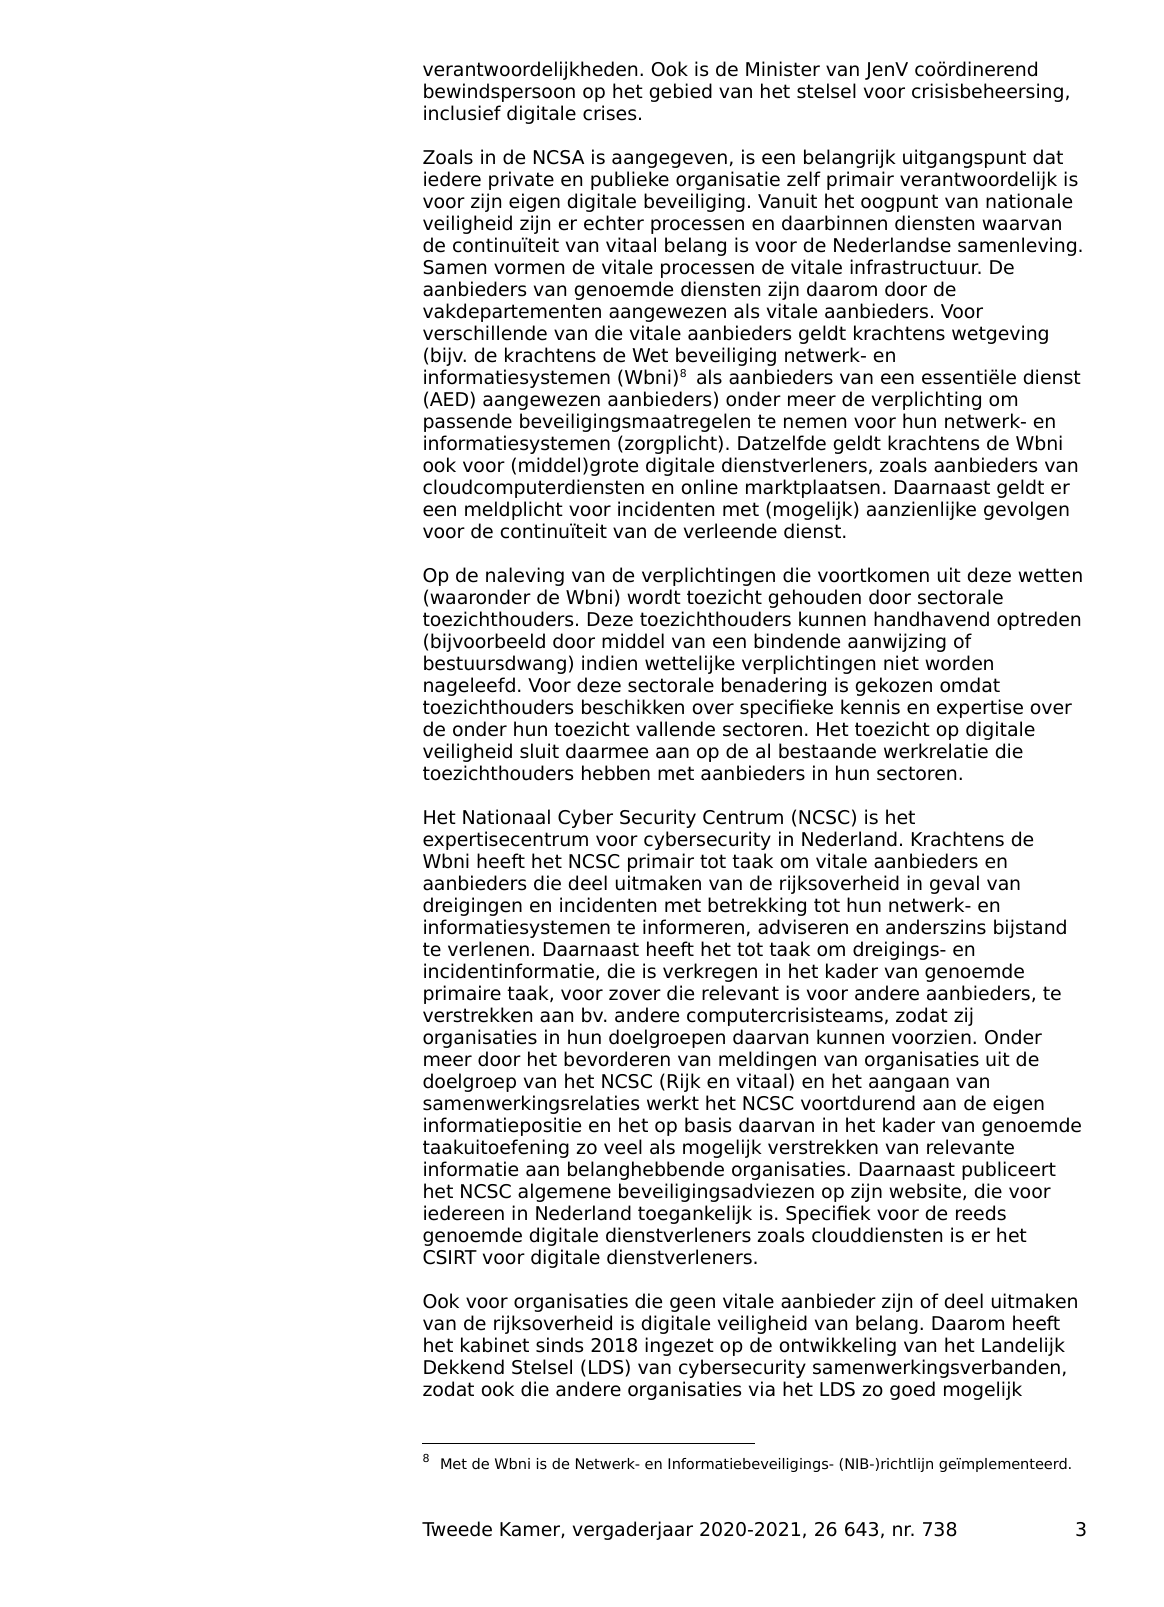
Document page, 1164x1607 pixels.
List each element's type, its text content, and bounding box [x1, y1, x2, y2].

text Met de Wbni is de Netwerk- en Informatiebeveiligings- (NIB-)richtlijn geïmplementeerd. [422, 1452, 1087, 1474]
text Zoals in de NCSA is aangegeven, is een belangrijk uitgangspunt dat iedere private en publieke organisatie zelf primair verantwoordelijk is voor zijn eigen digitale beveiliging. Vanuit het oogpunt van nationale veiligheid zijn er echter processen en daarbinnen diensten waarvan de continuïteit van vitaal belang is voor de Nederlandse samenleving. Samen vormen de vitale processen de vitale infrastructuur. De aanbieders van genoemde diensten zijn daarom door de vakdepartementen aangewezen als vitale aanbieders. Voor verschillende van die vitale aanbieders geldt krachtens wetgeving (bijv. de krachtens de Wet beveiliging netwerk- en informatiesystemen (Wbni) als aanbieders van een essentiële dienst (AED) aangewezen aanbieders) onder meer de verplichting om passende beveiligingsmaatregelen te nemen voor hun netwerk- en informatiesystemen (zorgplicht). Datzelfde geldt krachtens de Wbni ook voor (middel)grote digitale dienstverleners, zoals aanbieders van cloudcomputerdiensten en online marktplaatsen. Daarnaast geldt er een meldplicht voor incidenten met (mogelijk) aanzienlijke gevolgen voor de continuïteit van de verleende dienst. [422, 147, 1087, 543]
text Het Nationaal Cyber Security Centrum (NCSC) is het expertisecentrum voor cybersecurity in Nederland. Krachtens de Wbni heeft het NCSC primair tot taak om vitale aanbieders en aanbieders die deel uitmaken van de rijksoverheid in geval van dreigingen en incidenten met betrekking tot hun netwerk- en informatiesystemen te informeren, adviseren en anderszins bijstand te verlenen. Daarnaast heeft het tot taak om dreigings- en incidentinformatie, die is verkregen in het kader van genoemde primaire taak, voor zover die relevant is voor andere aanbieders, te verstrekken aan bv. andere computercrisisteams, zodat zij organisaties in hun doelgroepen daarvan kunnen voorzien. Onder meer door het bevorderen van meldingen van organisaties uit de doelgroep van het NCSC (Rijk en vitaal) en het aangaan van samenwerkingsrelaties werkt het NCSC voortdurend aan de eigen informatiepositie en het op basis daarvan in het kader van genoemde taakuitoefening zo veel als mogelijk verstrekken van relevante informatie aan belanghebbende organisaties. Daarnaast publiceert het NCSC algemene beveiligingsadviezen op zijn website, die voor iedereen in Nederland toegankelijk is. Specifiek voor de reeds genoemde digitale dienstverleners zoals clouddiensten is er het CSIRT voor digitale dienstverleners. [422, 807, 1087, 1268]
text Ook voor organisaties die geen vitale aanbieder zijn of deel uitmaken van de rijksoverheid is digitale veiligheid van belang. Daarom heeft het kabinet sinds 2018 ingezet op de ontwikkeling van het Landelijk Dekkend Stelsel (LDS) van cybersecurity samenwerkingsverbanden, zodat ook die andere organisaties via het LDS zo goed mogelijk [422, 1291, 1087, 1401]
text verantwoordelijkheden. Ook is de Minister van JenV coördinerend bewindspersoon op het gebied van het stelsel voor crisisbeheersing, inclusief digitale crises. [422, 59, 1087, 125]
text Op de naleving van de verplichtingen die voortkomen uit deze wetten (waaronder de Wbni) wordt toezicht gehouden door sectorale toezichthouders. Deze toezichthouders kunnen handhavend optreden (bijvoorbeeld door middel van een bindende aanwijzing of bestuursdwang) indien wettelijke verplichtingen niet worden nageleefd. Voor deze sectorale benadering is gekozen omdat toezichthouders beschikken over specifieke kennis en expertise over de onder hun toezicht vallende sectoren. Het toezicht op digitale veiligheid sluit daarmee aan op de al bestaande werkrelatie die toezichthouders hebben met aanbieders in hun sectoren. [422, 565, 1087, 785]
